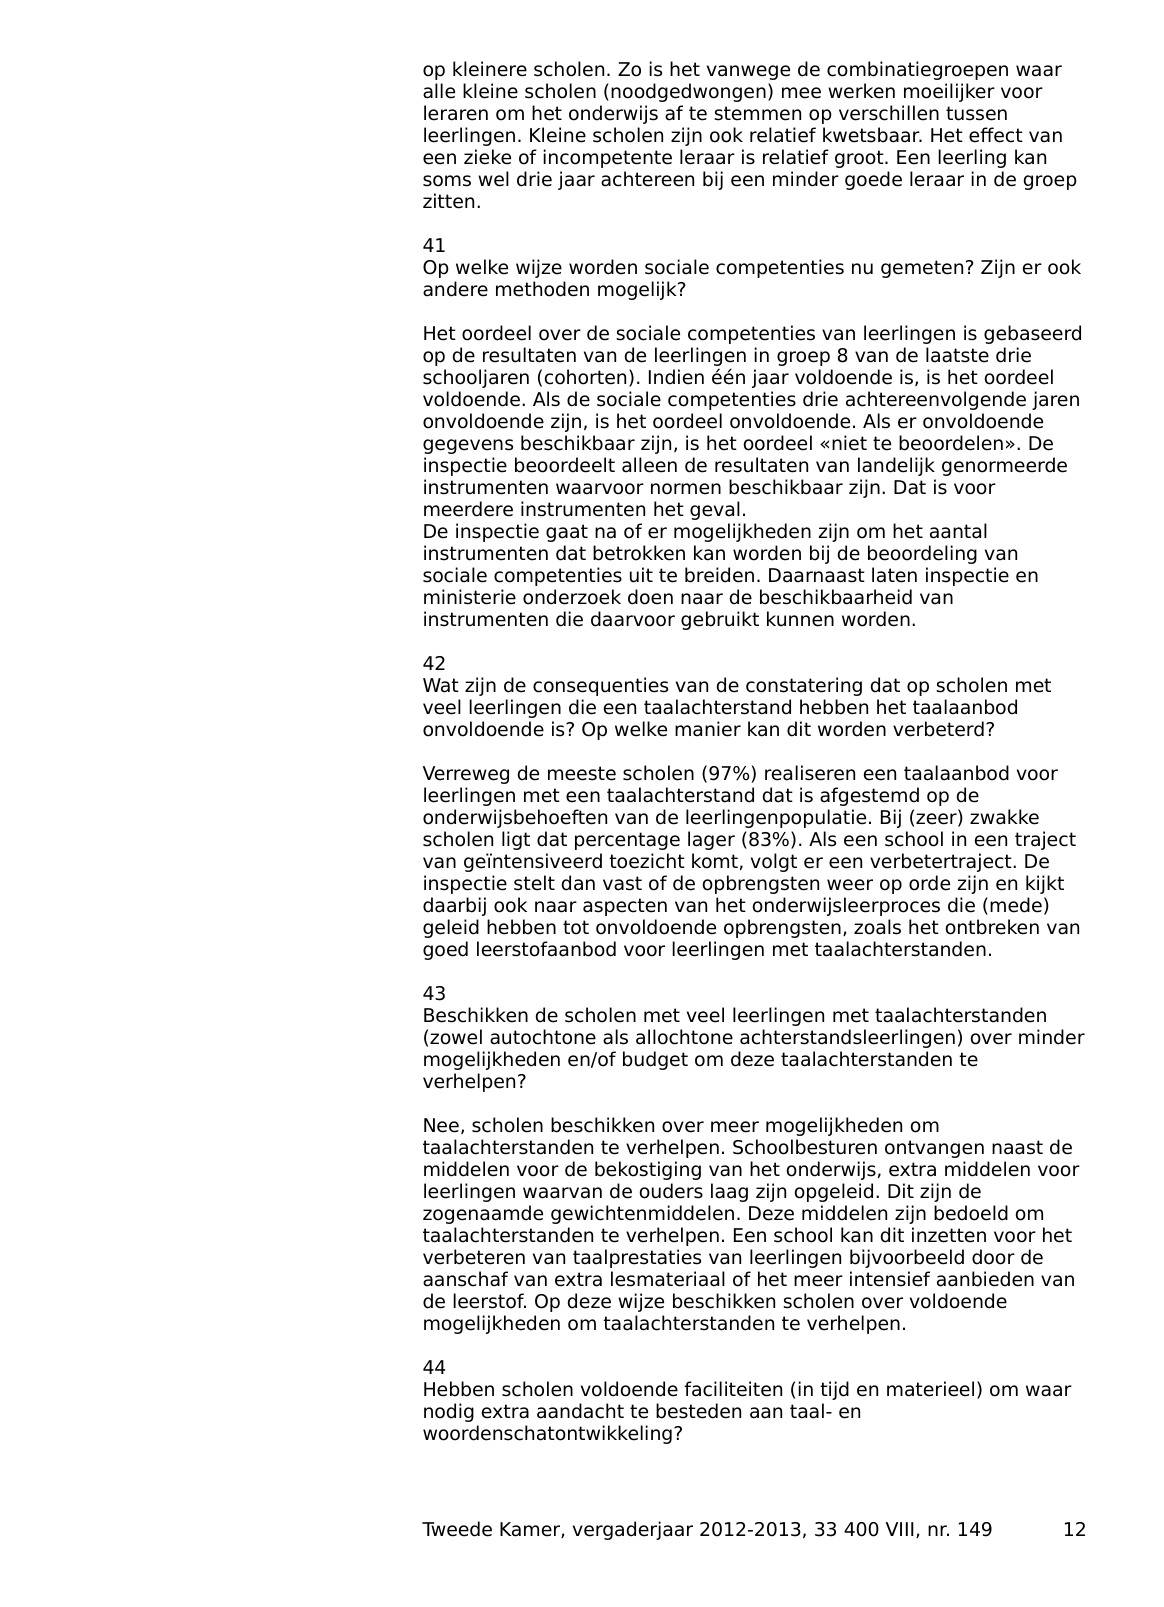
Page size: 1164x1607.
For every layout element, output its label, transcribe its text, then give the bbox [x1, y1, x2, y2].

text 42 [422, 653, 1087, 675]
text Beschikken de scholen met veel leerlingen met taalachterstanden (zowel autochtone als allochtone achterstandsleerlingen) over minder mogelijkheden en/of budget om deze taalachterstanden te verhelpen? [422, 1005, 1087, 1093]
text 43 [422, 983, 1087, 1005]
text 44 [422, 1357, 1087, 1379]
text Op welke wijze worden sociale competenties nu gemeten? Zijn er ook andere methoden mogelijk? [422, 257, 1087, 301]
text 41 [422, 235, 1087, 257]
text Het oordeel over de sociale competenties van leerlingen is gebaseerd op de resultaten van de leerlingen in groep 8 van de laatste drie schooljaren (cohorten). Indien één jaar voldoende is, is het oordeel voldoende. Als de sociale competenties drie achtereenvolgende jaren onvoldoende zijn, is het oordeel onvoldoende. Als er onvoldoende gegevens beschikbaar zijn, is het oordeel «niet te beoordelen». De inspectie beoordeelt alleen de resultaten van landelijk genormeerde instrumenten waarvoor normen beschikbaar zijn. Dat is voor meerdere instrumenten het geval. [422, 323, 1087, 521]
text Verreweg de meeste scholen (97%) realiseren een taalaanbod voor leerlingen met een taalachterstand dat is afgestemd op de onderwijsbehoeften van de leerlingenpopulatie. Bij (zeer) zwakke scholen ligt dat percentage lager (83%). Als een school in een traject van geïntensiveerd toezicht komt, volgt er een verbetertraject. De inspectie stelt dan vast of de opbrengsten weer op orde zijn en kijkt daarbij ook naar aspecten van het onderwijsleerproces die (mede) geleid hebben tot onvoldoende opbrengsten, zoals het ontbreken van goed leerstofaanbod voor leerlingen met taalachterstanden. [422, 763, 1087, 961]
text op kleinere scholen. Zo is het vanwege de combinatiegroepen waar alle kleine scholen (noodgedwongen) mee werken moeilijker voor leraren om het onderwijs af te stemmen op verschillen tussen leerlingen. Kleine scholen zijn ook relatief kwetsbaar. Het effect van een zieke of incompetente leraar is relatief groot. Een leerling kan soms wel drie jaar achtereen bij een minder goede leraar in de groep zitten. [422, 59, 1087, 213]
text De inspectie gaat na of er mogelijkheden zijn om het aantal instrumenten dat betrokken kan worden bij de beoordeling van sociale competenties uit te breiden. Daarnaast laten inspectie en ministerie onderzoek doen naar de beschikbaarheid van instrumenten die daarvoor gebruikt kunnen worden. [422, 521, 1087, 631]
text Hebben scholen voldoende faciliteiten (in tijd en materieel) om waar nodig extra aandacht te besteden aan taal- en woordenschatontwikkeling? [422, 1379, 1087, 1445]
text Nee, scholen beschikken over meer mogelijkheden om taalachterstanden te verhelpen. Schoolbesturen ontvangen naast de middelen voor de bekostiging van het onderwijs, extra middelen voor leerlingen waarvan de ouders laag zijn opgeleid. Dit zijn de zogenaamde gewichtenmiddelen. Deze middelen zijn bedoeld om taalachterstanden te verhelpen. Een school kan dit inzetten voor het verbeteren van taalprestaties van leerlingen bijvoorbeeld door de aanschaf van extra lesmateriaal of het meer intensief aanbieden van de leerstof. Op deze wijze beschikken scholen over voldoende mogelijkheden om taalachterstanden te verhelpen. [422, 1115, 1087, 1335]
text Wat zijn de consequenties van de constatering dat op scholen met veel leerlingen die een taalachterstand hebben het taalaanbod onvoldoende is? Op welke manier kan dit worden verbeterd? [422, 675, 1087, 741]
